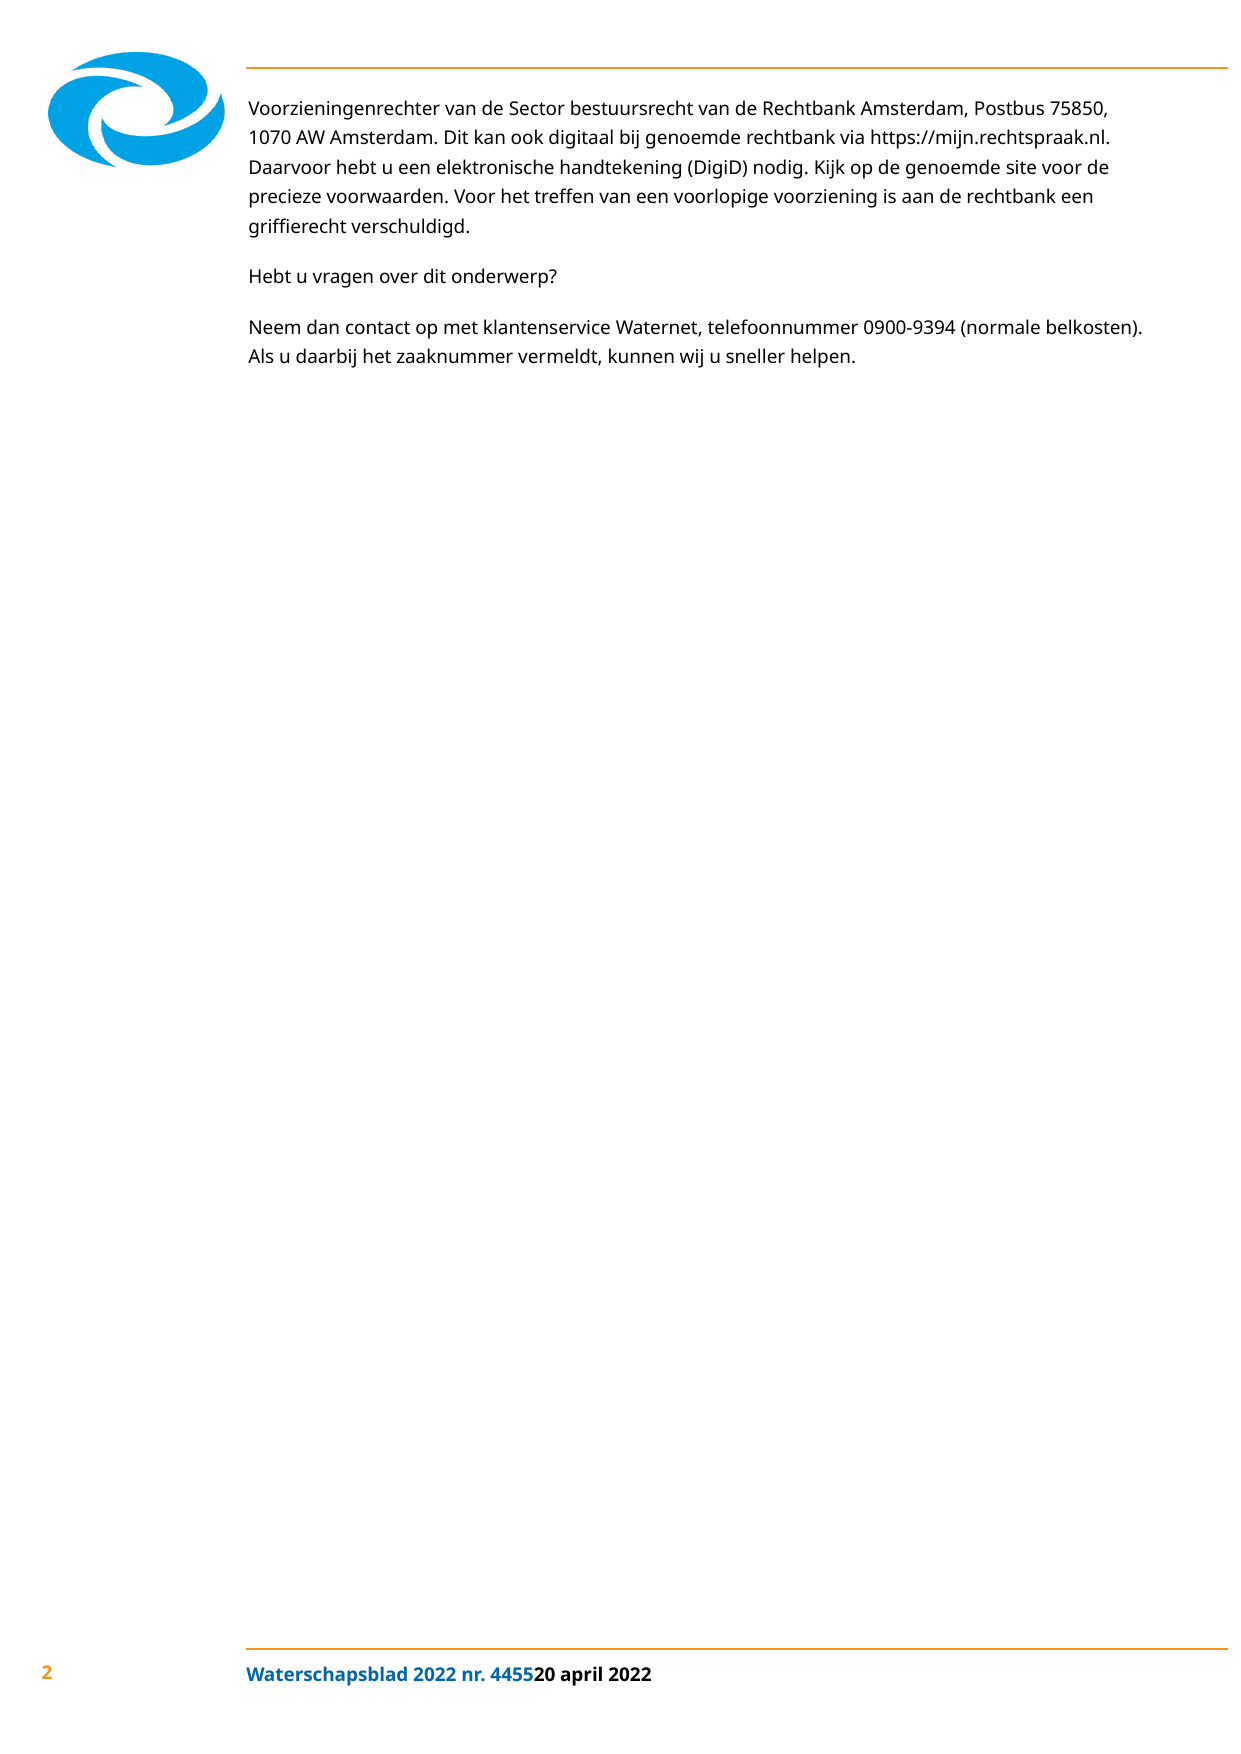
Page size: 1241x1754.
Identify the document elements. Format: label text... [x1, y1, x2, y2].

picture [41, 47, 231, 172]
text Neem dan contact op met klantenservice Waternet, telefoonnummer 0900-9394 (normale belkosten). Als u daarbij het zaaknummer vermeldt, kunnen wij u sneller helpen. [248, 314, 1152, 369]
text Hebt u vragen over dit onderwerp? [248, 263, 1152, 289]
text Voorzieningenrechter van de Sector bestuursrecht van de Rechtbank Amsterdam, Postbus 75850, 1070 AW Amsterdam. Dit kan ook digitaal bij genoemde rechtbank via https://mijn.rechtspraak.nl. Daarvoor hebt u een elektronische handtekening (DigiD) nodig. Kijk op de genoemde site voor de precieze voorwaarden. Voor het treffen van een voorlopige voorziening is aan de rechtbank een griffierecht verschuldigd. [248, 95, 1152, 239]
